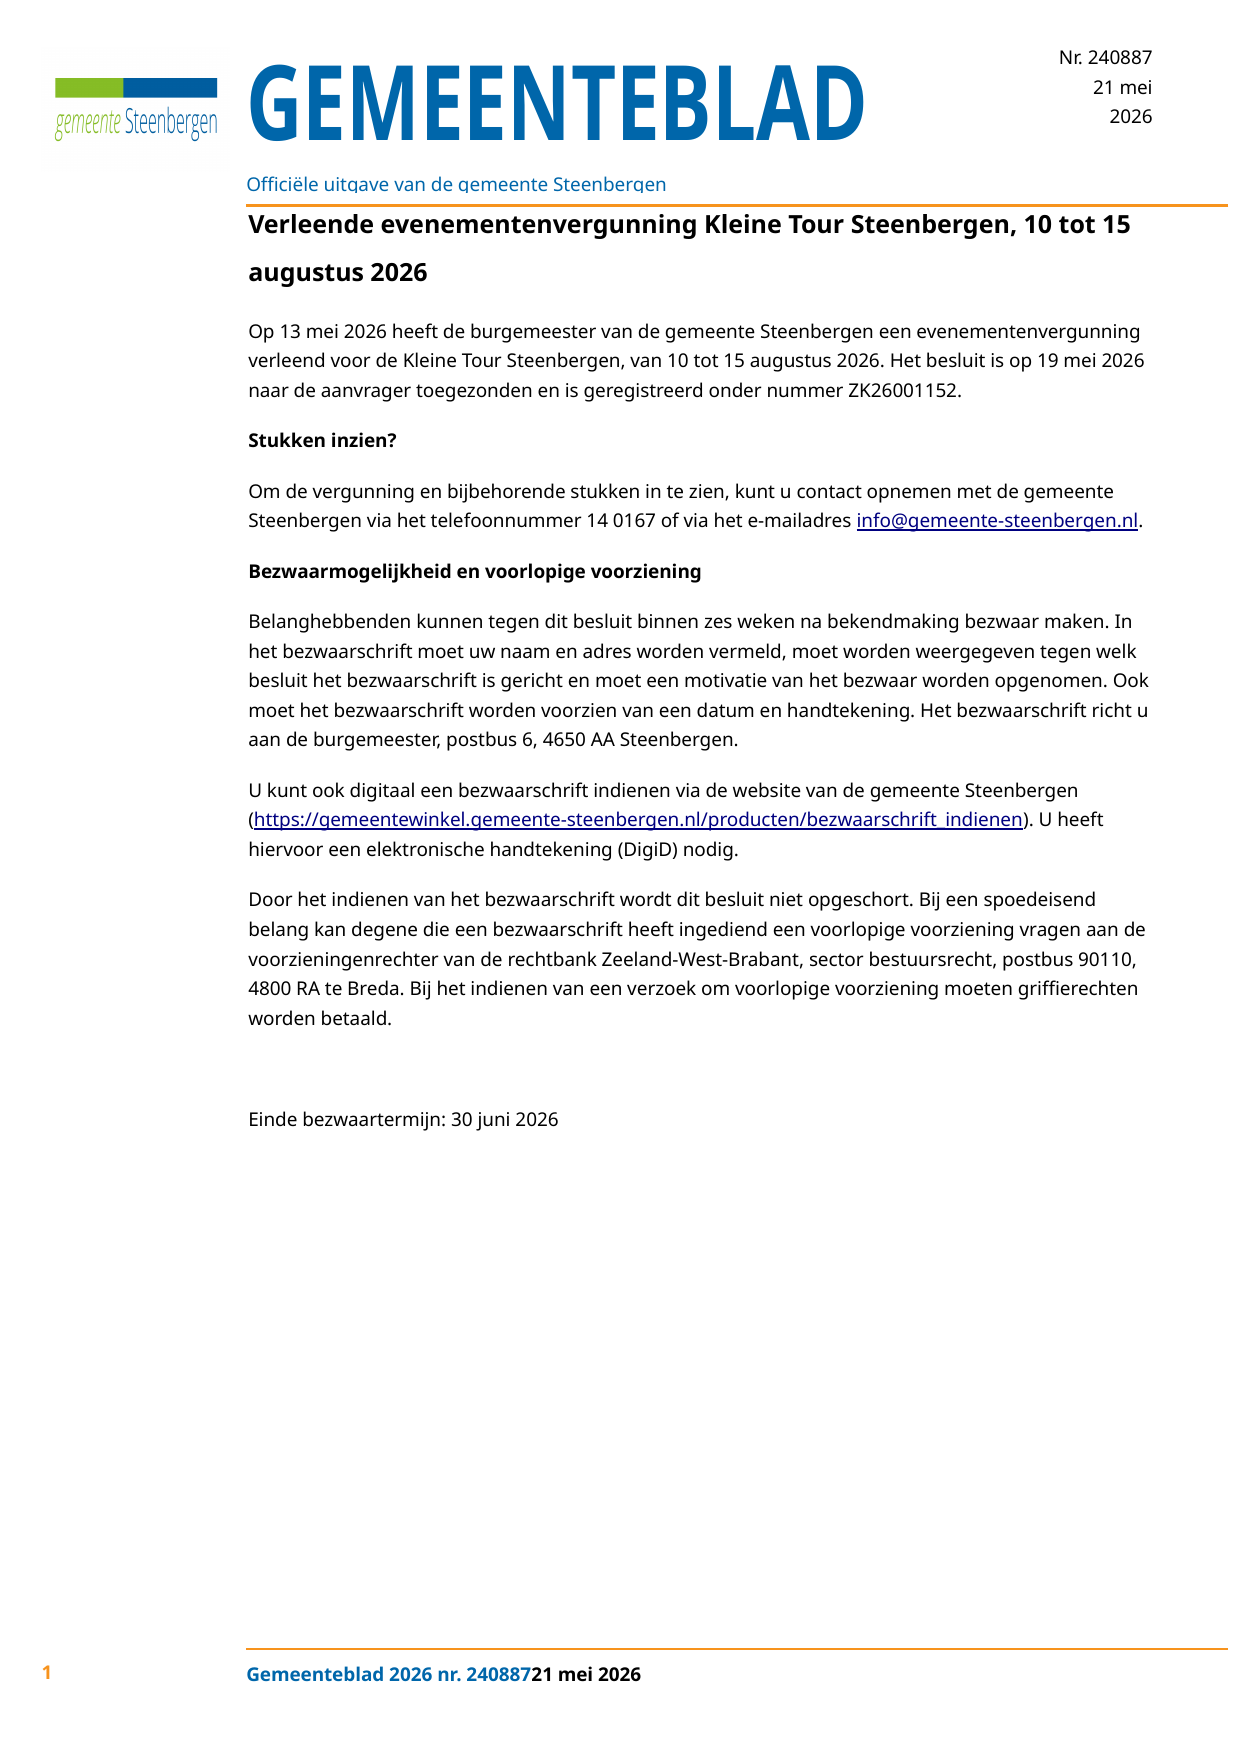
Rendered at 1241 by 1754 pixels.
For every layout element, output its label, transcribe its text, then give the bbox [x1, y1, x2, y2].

text Op 13 mei 2026 heeft de burgemeester van de gemeente Steenbergen een evenementenvergunning verleend voor de Kleine Tour Steenbergen, van 10 tot 15 augustus 2026. Het besluit is op 19 mei 2026 naar de aanvrager toegezonden en is geregistreerd onder nummer ZK26001152. [248, 318, 1152, 403]
text Verleende evenementenvergunning Kleine Tour Steenbergen, 10 tot 15 augustus 2026 [248, 207, 1152, 288]
text Door het indienen van het bezwaarschrift wordt dit besluit niet opgeschort. Bij een spoedeisend belang kan degene die een bezwaarschrift heeft ingediend een voorlopige voorziening vragen aan de voorzieningenrechter van de rechtbank Zeeland-West-Brabant, sector bestuursrecht, postbus 90110, 4800 RA te Breda. Bij het indienen van een verzoek om voorlopige voorziening moeten griffierechten worden betaald. [248, 887, 1152, 1031]
text Bezwaarmogelijkheid en voorlopige voorziening [248, 558, 1152, 584]
text Om de vergunning en bijbehorende stukken in te zien, kunt u contact opnemen met de gemeente Steenbergen via het telefoonnummer 14 0167 of via het e-mailadres info@gemeente-steenbergen.nl. [248, 478, 1152, 533]
text Einde bezwaartermijn: 30 juni 2026 [248, 1106, 1152, 1132]
text ­ [248, 1055, 1152, 1081]
text Stukken inzien? [248, 427, 1152, 453]
text Belanghebbenden kunnen tegen dit besluit binnen zes weken na bekendmaking bezwaar maken. In het bezwaarschrift moet uw naam en adres worden vermeld, moet worden weergegeven tegen welk besluit het bezwaarschrift is gericht en moet een motivatie van het bezwaar worden opgenomen. Ook moet het bezwaarschrift worden voorzien van een datum en handtekening. Het bezwaarschrift richt u aan de burgemeester, postbus 6, 4650 AA Steenbergen. [248, 608, 1152, 752]
picture [41, 47, 231, 172]
text U kunt ook digitaal een bezwaarschrift indienen via de website van de gemeente Steenbergen (https://gemeentewinkel.gemeente-steenbergen.nl/producten/bezwaarschrift_indienen). U heeft hiervoor een elektronische handtekening (DigiD) nodig. [248, 777, 1152, 862]
